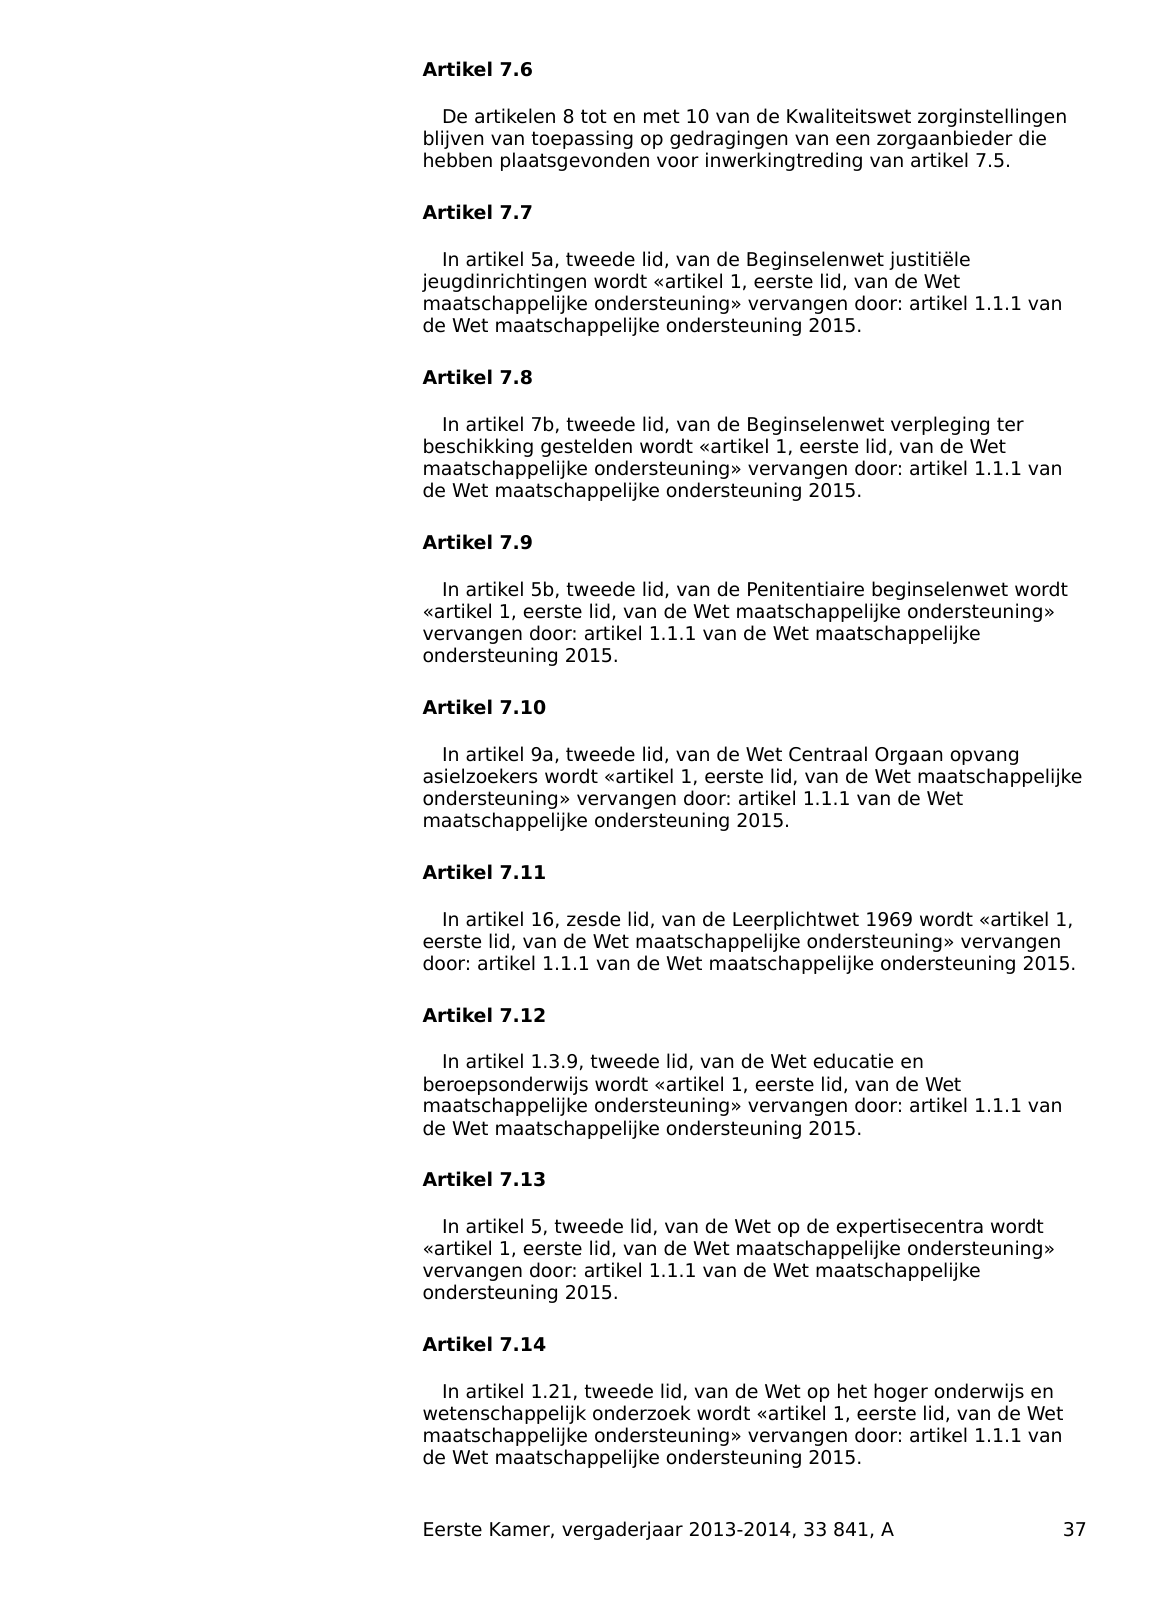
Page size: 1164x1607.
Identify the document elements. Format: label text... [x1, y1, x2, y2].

text In artikel 5a, tweede lid, van de Beginselenwet justitiële jeugdinrichtingen wordt «artikel 1, eerste lid, van de Wet maatschappelijke ondersteuning» vervangen door: artikel 1.1.1 van de Wet maatschappelijke ondersteuning 2015. [422, 249, 1087, 337]
subtitle Artikel 7.12 [422, 1004, 1087, 1026]
subtitle Artikel 7.6 [422, 59, 1087, 81]
subtitle Artikel 7.14 [422, 1334, 1087, 1356]
text In artikel 16, zesde lid, van de Leerplichtwet 1969 wordt «artikel 1, eerste lid, van de Wet maatschappelijke ondersteuning» vervangen door: artikel 1.1.1 van de Wet maatschappelijke ondersteuning 2015. [422, 908, 1087, 974]
subtitle Artikel 7.10 [422, 697, 1087, 719]
text In artikel 1.21, tweede lid, van de Wet op het hoger onderwijs en wetenschappelijk onderzoek wordt «artikel 1, eerste lid, van de Wet maatschappelijke ondersteuning» vervangen door: artikel 1.1.1 van de Wet maatschappelijke ondersteuning 2015. [422, 1381, 1087, 1469]
subtitle Artikel 7.8 [422, 367, 1087, 389]
text In artikel 1.3.9, tweede lid, van de Wet educatie en beroepsonderwijs wordt «artikel 1, eerste lid, van de Wet maatschappelijke ondersteuning» vervangen door: artikel 1.1.1 van de Wet maatschappelijke ondersteuning 2015. [422, 1051, 1087, 1139]
subtitle Artikel 7.9 [422, 532, 1087, 554]
text In artikel 7b, tweede lid, van de Beginselenwet verpleging ter beschikking gestelden wordt «artikel 1, eerste lid, van de Wet maatschappelijke ondersteuning» vervangen door: artikel 1.1.1 van de Wet maatschappelijke ondersteuning 2015. [422, 414, 1087, 502]
subtitle Artikel 7.7 [422, 202, 1087, 224]
text In artikel 5b, tweede lid, van de Penitentiaire beginselenwet wordt «artikel 1, eerste lid, van de Wet maatschappelijke ondersteuning» vervangen door: artikel 1.1.1 van de Wet maatschappelijke ondersteuning 2015. [422, 579, 1087, 667]
subtitle Artikel 7.11 [422, 862, 1087, 883]
text In artikel 9a, tweede lid, van de Wet Centraal Orgaan opvang asielzoekers wordt «artikel 1, eerste lid, van de Wet maatschappelijke ondersteuning» vervangen door: artikel 1.1.1 van de Wet maatschappelijke ondersteuning 2015. [422, 744, 1087, 832]
text De artikelen 8 tot en met 10 van de Kwaliteitswet zorginstellingen blijven van toepassing op gedragingen van een zorgaanbieder die hebben plaatsgevonden voor inwerkingtreding van artikel 7.5. [422, 106, 1087, 172]
subtitle Artikel 7.13 [422, 1169, 1087, 1191]
text In artikel 5, tweede lid, van de Wet op de expertisecentra wordt «artikel 1, eerste lid, van de Wet maatschappelijke ondersteuning» vervangen door: artikel 1.1.1 van de Wet maatschappelijke ondersteuning 2015. [422, 1216, 1087, 1304]
